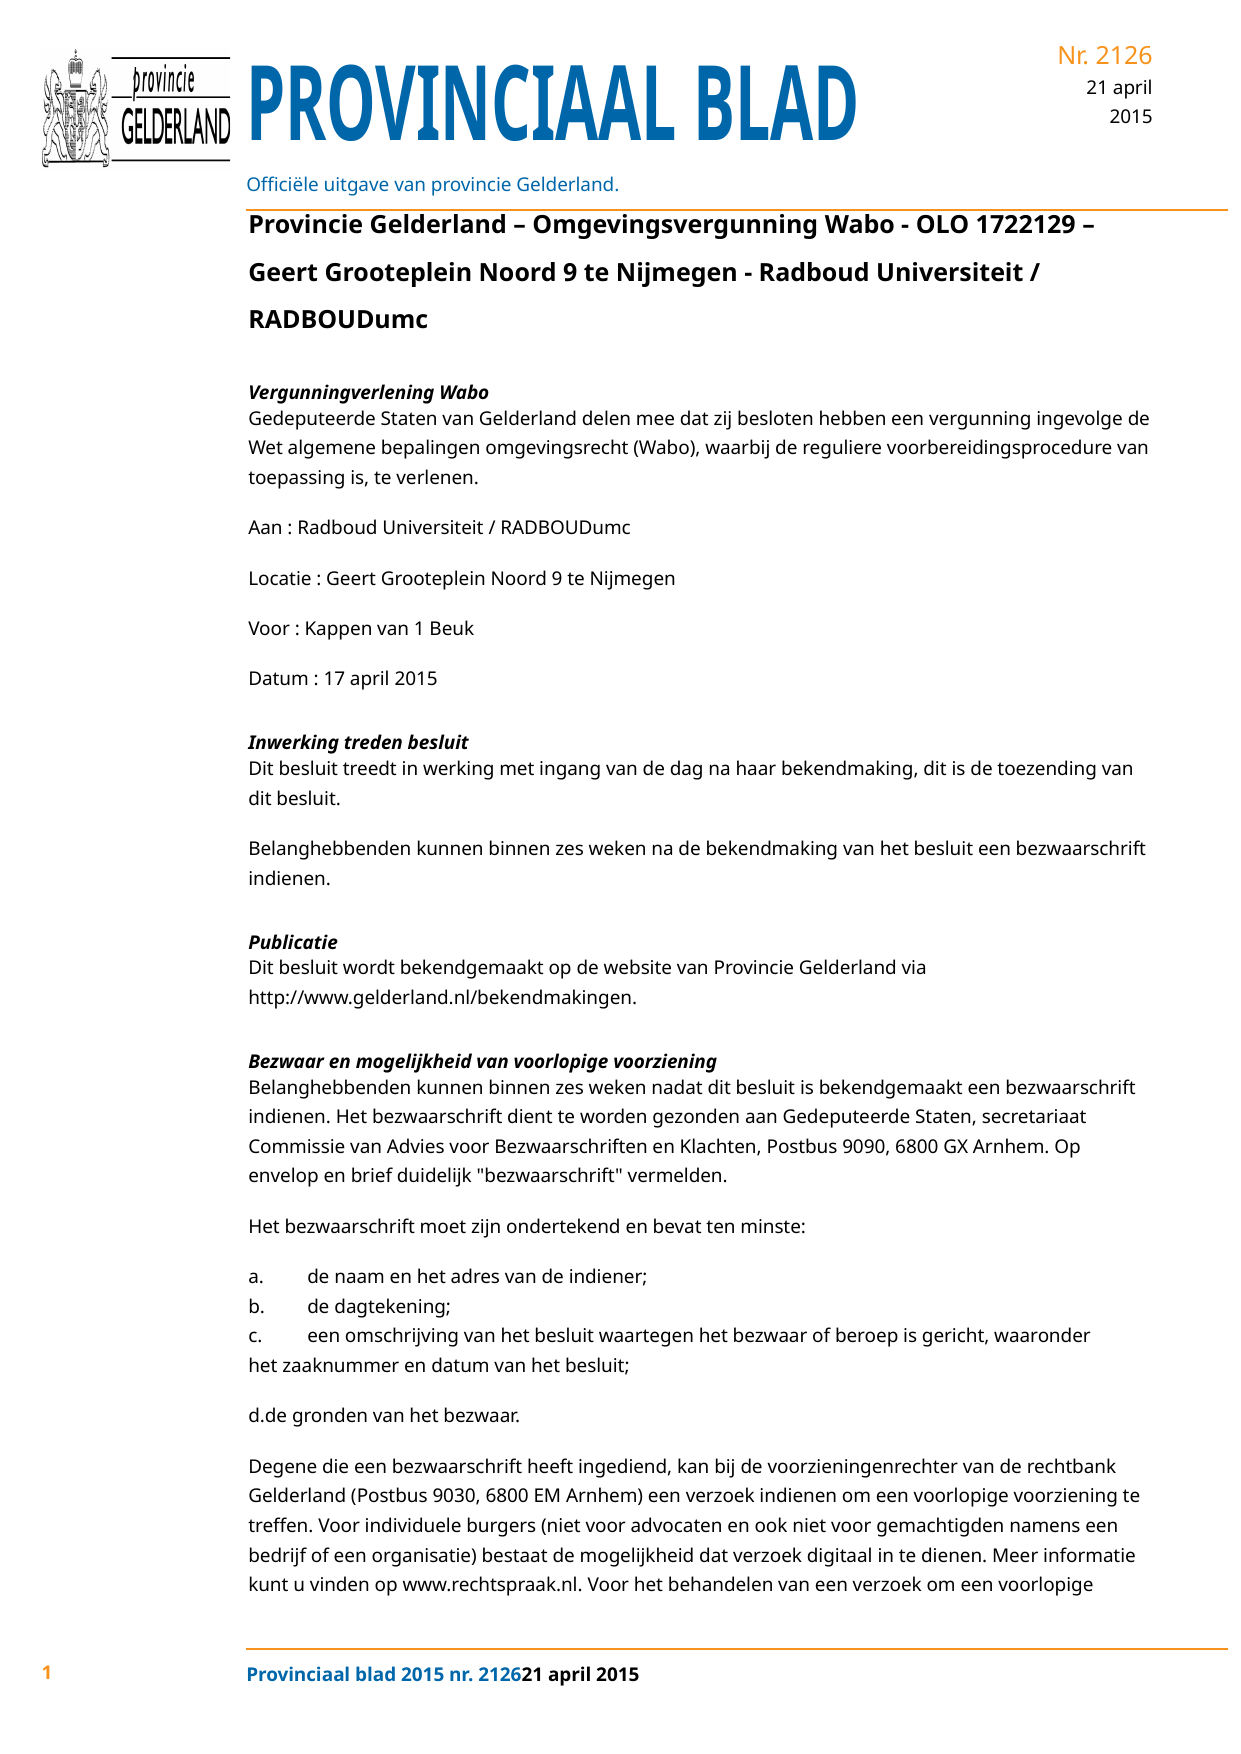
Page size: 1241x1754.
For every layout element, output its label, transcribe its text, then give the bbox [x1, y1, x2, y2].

text Degene die een bezwaarschrift heeft ingediend, kan bij de voorzieningenrechter van de rechtbank Gelderland (Postbus 9030, 6800 EM Arnhem) een verzoek indienen om een voorlopige voorziening te treffen. Voor individuele burgers (niet voor advocaten en ook niet voor gemachtigden namens een bedrijf of een organisatie) bestaat de mogelijkheid dat verzoek digitaal in te dienen. Meer informatie kunt u vinden op www.rechtspraak.nl. Voor het behandelen van een verzoek om een voorlopige [248, 1453, 1152, 1597]
list de dagtekening; [248, 1293, 1152, 1319]
text Voor : Kappen van 1 Beuk [248, 615, 1152, 641]
picture [41, 47, 231, 172]
text Dit besluit treedt in werking met ingang van de dag na haar bekendmaking, dit is de toezending van dit besluit. [248, 755, 1152, 811]
list de naam en het adres van de indiener; [248, 1263, 1152, 1289]
text Aan : Radboud Universiteit / RADBOUDumc [248, 514, 1152, 540]
text Provincie Gelderland – Omgevingsvergunning Wabo - OLO 1722129 – Geert Grooteplein Noord 9 te Nijmegen - Radboud Universiteit / RADBOUDumc [248, 211, 1152, 336]
text Belanghebbenden kunnen binnen zes weken nadat dit besluit is bekendgemaakt een bezwaarschrift indienen. Het bezwaarschrift dient te worden gezonden aan Gedeputeerde Staten, secretariaat Commissie van Advies voor Bezwaarschriften en Klachten, Postbus 9090, 6800 GX Arnhem. Op envelop en brief duidelijk "bezwaarschrift" vermelden. [248, 1074, 1152, 1188]
text Publicatie [248, 929, 1152, 954]
text Datum : 17 april 2015 [248, 666, 1152, 691]
text Dit besluit wordt bekendgemaakt op de website van Provincie Gelderland via http://www.gelderland.nl/bekendmakingen. [248, 954, 1152, 1010]
text Inwerking treden besluit [248, 729, 1152, 755]
text Het bezwaarschrift moet zijn ondertekend en bevat ten minste: [248, 1213, 1152, 1239]
text Bezwaar en mogelijkheid van voorlopige voorziening [248, 1048, 1152, 1074]
text d.de gronden van het bezwaar. [248, 1403, 1152, 1428]
text Gedeputeerde Staten van Gelderland delen mee dat zij besloten hebben een vergunning ingevolge de Wet algemene bepalingen omgevingsrecht (Wabo), waarbij de reguliere voorbereidingsprocedure van toepassing is, te verlenen. [248, 405, 1152, 490]
text Vergunningverlening Wabo [248, 379, 1152, 405]
text Locatie : Geert Grooteplein Noord 9 te Nijmegen [248, 565, 1152, 591]
text Belanghebbenden kunnen binnen zes weken na de bekendmaking van het besluit een bezwaarschrift indienen. [248, 835, 1152, 891]
text het zaaknummer en datum van het besluit; [248, 1352, 1152, 1378]
list een omschrijving van het besluit waartegen het bezwaar of beroep is gericht, waaronder [248, 1323, 1152, 1348]
